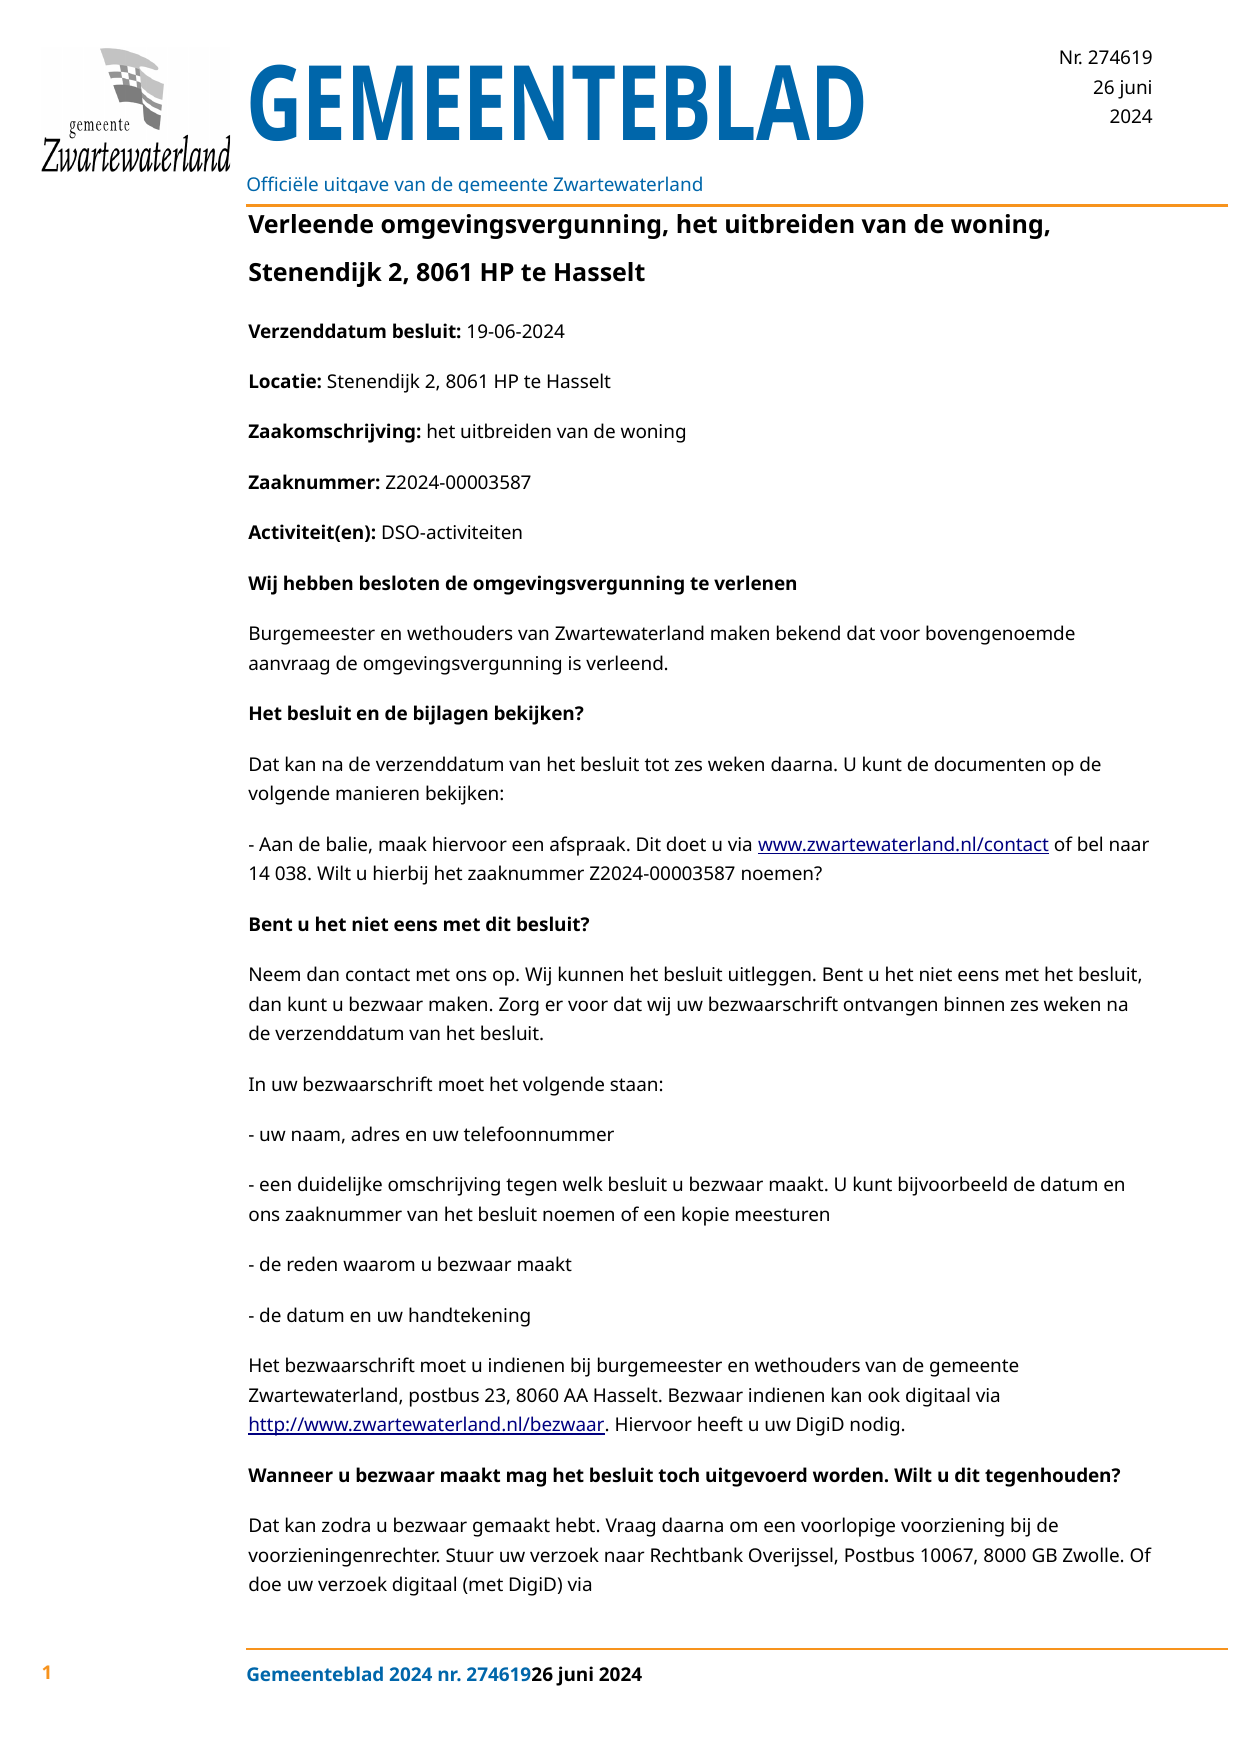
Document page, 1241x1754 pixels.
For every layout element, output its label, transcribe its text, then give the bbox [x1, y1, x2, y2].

text Wanneer u bezwaar maakt mag het besluit toch uitgevoerd worden. Wilt u dit tegenhouden? [248, 1462, 1152, 1488]
text Het besluit en de bijlagen bekijken? [248, 700, 1152, 726]
text Burgemeester en wethouders van Zwartewaterland maken bekend dat voor bovengenoemde aanvraag de omgevingsvergunning is verleend. [248, 620, 1152, 676]
text Zaaknummer: Z2024-00003587 [248, 469, 1152, 495]
text Het bezwaarschrift moet u indienen bij burgemeester en wethouders van de gemeente Zwartewaterland, postbus 23, 8060 AA Hasselt. Bezwaar indienen kan ook digitaal via http://www.zwartewaterland.nl/bezwaar. Hiervoor heeft u uw DigiD nodig. [248, 1352, 1152, 1437]
text In uw bezwaarschrift moet het volgende staan: [248, 1071, 1152, 1097]
text Verleende omgevingsvergunning, het uitbreiden van de woning, Stenendijk 2, 8061 HP te Hasselt [248, 207, 1152, 288]
text - uw naam, adres en uw telefoonnummer [248, 1121, 1152, 1147]
text Dat kan zodra u bezwaar gemaakt hebt. Vraag daarna om een voorlopige voorziening bij de voorzieningenrechter. Stuur uw verzoek naar Rechtbank Overijssel, Postbus 10067, 8000 GB Zwolle. Of doe uw verzoek digitaal (met DigiD) via [248, 1512, 1152, 1597]
text Dat kan na de verzenddatum van het besluit tot zes weken daarna. U kunt de documenten op de volgende manieren bekijken: [248, 751, 1152, 806]
text Zaakomschrijving: het uitbreiden van de woning [248, 419, 1152, 444]
text Bent u het niet eens met dit besluit? [248, 911, 1152, 937]
text Wij hebben besloten de omgevingsvergunning te verlenen [248, 570, 1152, 596]
text Activiteit(en): DSO-activiteiten [248, 519, 1152, 545]
text - Aan de balie, maak hiervoor een afspraak. Dit doet u via www.zwartewaterland.nl/contact of bel naar 14 038. Wilt u hierbij het zaaknummer Z2024-00003587 noemen? [248, 831, 1152, 886]
text - een duidelijke omschrijving tegen welk besluit u bezwaar maakt. U kunt bijvoorbeeld de datum en ons zaaknummer van het besluit noemen of een kopie meesturen [248, 1172, 1152, 1227]
text Neem dan contact met ons op. Wij kunnen het besluit uitleggen. Bent u het niet eens met het besluit, dan kunt u bezwaar maken. Zorg er voor dat wij uw bezwaarschrift ontvangen binnen zes weken na de verzenddatum van het besluit. [248, 961, 1152, 1046]
text Verzenddatum besluit: 19-06-2024 [248, 318, 1152, 344]
picture [41, 47, 231, 172]
text Locatie: Stenendijk 2, 8061 HP te Hasselt [248, 368, 1152, 394]
text - de reden waarom u bezwaar maakt [248, 1252, 1152, 1277]
text - de datum en uw handtekening [248, 1302, 1152, 1328]
